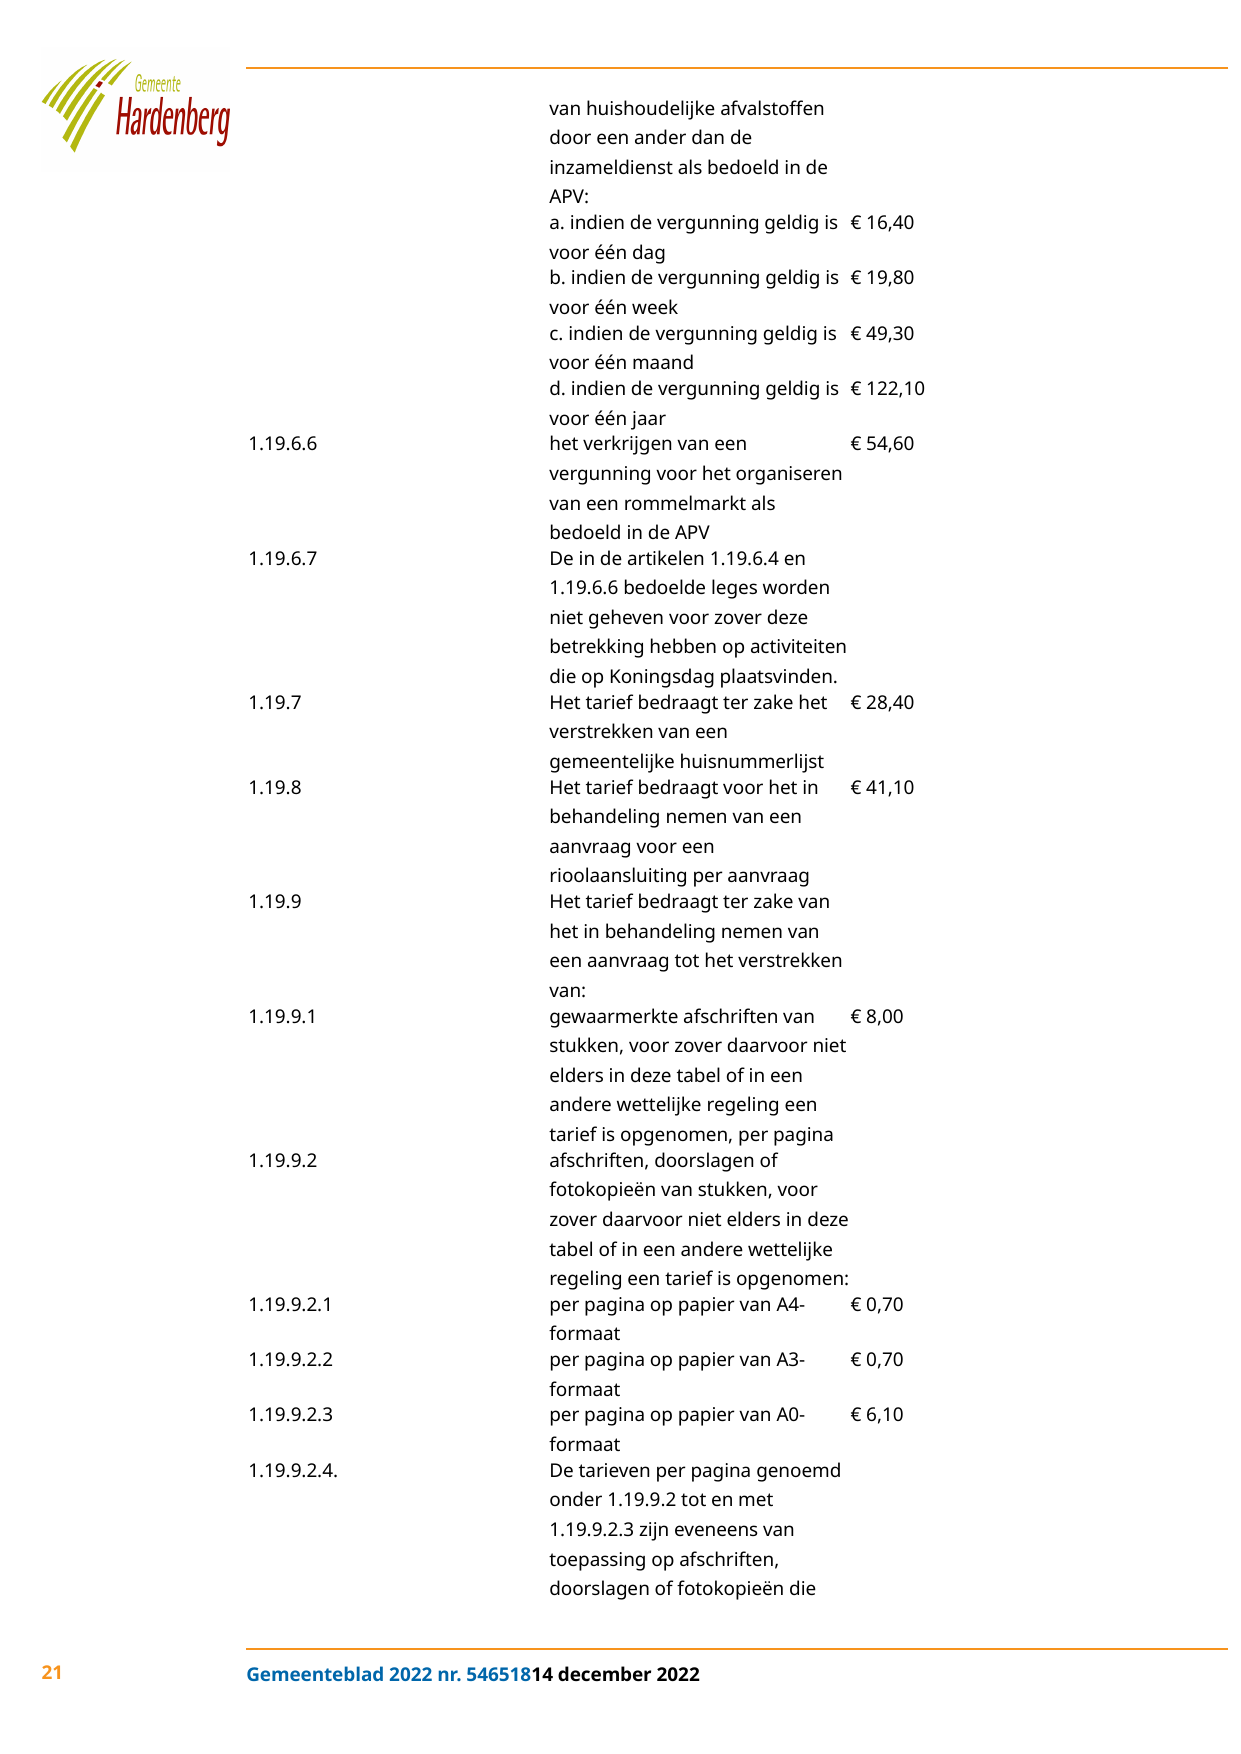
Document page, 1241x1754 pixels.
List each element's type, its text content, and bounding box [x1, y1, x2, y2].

table_cell het verkrijgen van een vergunning voor het organiseren van een rommelmarkt als bedoeld in de APV [549, 431, 850, 545]
table_cell De tarieven per pagina genoemd onder 1.19.9.2 tot en met 1.19.9.2.3 zijn eveneens van toepassing op afschriften, doorslagen of fotokopieën die [549, 1457, 850, 1601]
table_cell [850, 95, 1152, 209]
table_cell € 122,10 [850, 375, 1152, 431]
table_cell 1.19.9.2.4. [248, 1457, 549, 1601]
table_cell € 54,60 [850, 431, 1152, 545]
table_cell gewaarmerkte afschriften van stukken, voor zover daarvoor niet elders in deze tabel of in een andere wettelijke regeling een tarief is opgenomen, per pagina [549, 1003, 850, 1147]
table_cell 1.19.6.6 [248, 431, 549, 545]
table_cell [850, 1457, 1152, 1601]
table_cell [248, 95, 549, 209]
table_cell € 19,80 [850, 265, 1152, 320]
table_cell 1.19.9.2.1 [248, 1291, 549, 1346]
table_cell [850, 1147, 1152, 1291]
table_cell a. indien de vergunning geldig is voor één dag [549, 209, 850, 264]
table_cell € 6,10 [850, 1402, 1152, 1457]
table_cell Het tarief bedraagt ter zake het verstrekken van een gemeentelijke huisnummerlijst [549, 689, 850, 774]
table_cell per pagina op papier van A3- formaat [549, 1346, 850, 1402]
table_cell Het tarief bedraagt ter zake van het in behandeling nemen van een aanvraag tot het verstrekken van: [549, 889, 850, 1003]
table_cell € 41,10 [850, 774, 1152, 888]
table_cell € 0,70 [850, 1346, 1152, 1402]
table_cell 1.19.6.7 [248, 545, 549, 689]
table_cell b. indien de vergunning geldig is voor één week [549, 265, 850, 320]
table_cell 1.19.8 [248, 774, 549, 888]
table_cell 1.19.9.2.2 [248, 1346, 549, 1402]
table_cell van huishoudelijke afvalstoffen door een ander dan de inzameldienst als bedoeld in de APV: [549, 95, 850, 209]
table_cell € 49,30 [850, 320, 1152, 375]
table_cell € 8,00 [850, 1003, 1152, 1147]
table_cell Het tarief bedraagt voor het in behandeling nemen van een aanvraag voor een rioolaansluiting per aanvraag [549, 774, 850, 888]
table_cell € 28,40 [850, 689, 1152, 774]
table_cell [248, 209, 549, 264]
table_cell 1.19.9.2 [248, 1147, 549, 1291]
table_cell € 16,40 [850, 209, 1152, 264]
table_cell [248, 320, 549, 375]
table_cell [850, 889, 1152, 1003]
table_cell 1.19.9 [248, 889, 549, 1003]
table_cell afschriften, doorslagen of fotokopieën van stukken, voor zover daarvoor niet elders in deze tabel of in een andere wettelijke regeling een tarief is opgenomen: [549, 1147, 850, 1291]
table_cell € 0,70 [850, 1291, 1152, 1346]
table_cell [248, 375, 549, 431]
table_cell [248, 265, 549, 320]
table_cell per pagina op papier van A4-formaat [549, 1291, 850, 1346]
table_cell [850, 545, 1152, 689]
table_cell d. indien de vergunning geldig is voor één jaar [549, 375, 850, 431]
table_cell per pagina op papier van A0-formaat [549, 1402, 850, 1457]
table_cell c. indien de vergunning geldig is voor één maand [549, 320, 850, 375]
picture [41, 47, 231, 172]
table_cell De in de artikelen 1.19.6.4 en 1.19.6.6 bedoelde leges worden niet geheven voor zover deze betrekking hebben op activiteiten die op Koningsdag plaatsvinden. [549, 545, 850, 689]
table_cell 1.19.7 [248, 689, 549, 774]
table_cell 1.19.9.1 [248, 1003, 549, 1147]
table_cell 1.19.9.2.3 [248, 1402, 549, 1457]
